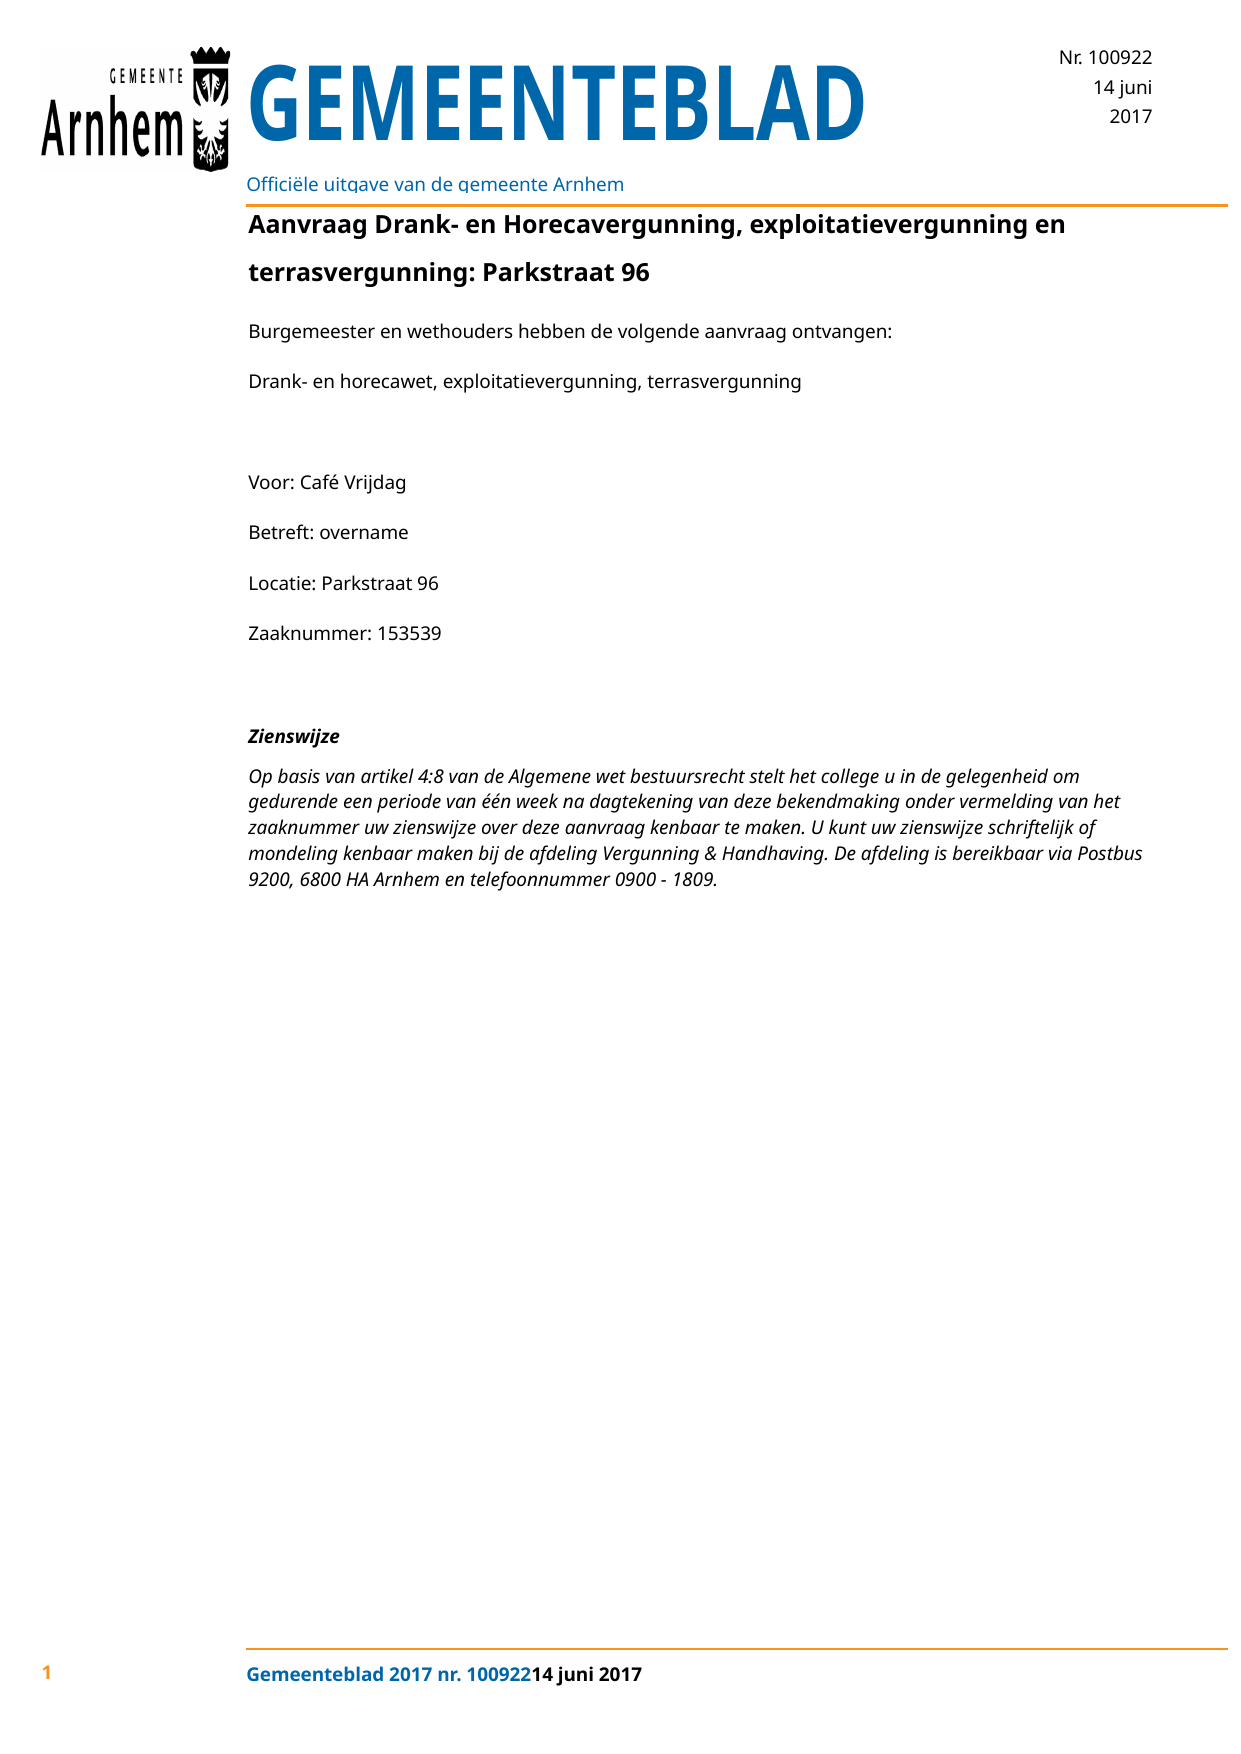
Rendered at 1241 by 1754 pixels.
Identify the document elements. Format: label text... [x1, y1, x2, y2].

text Op basis van artikel 4:8 van de Algemene wet bestuursrecht stelt het college u in de gelegenheid om gedurende een periode van één week na dagtekening van deze bekendmaking onder vermelding van het zaaknummer uw zienswijze over deze aanvraag kenbaar te maken. U kunt uw zienswijze schriftelijk of mondeling kenbaar maken bij de afdeling Vergunning & Handhaving. De afdeling is bereikbaar via Postbus 9200, 6800 HA Arnhem en telefoonnummer 0900 - 1809. [248, 763, 1152, 892]
text Betreft: overname [248, 519, 1152, 545]
text Zienswijze [248, 724, 1152, 749]
text Locatie: Parkstraat 96 [248, 570, 1152, 596]
text Aanvraag Drank- en Horecavergunning, exploitatievergunning en terrasvergunning: Parkstraat 96 [248, 207, 1152, 288]
text Voor: Café Vrijdag [248, 469, 1152, 495]
text Burgemeester en wethouders hebben de volgende aanvraag ontvangen: [248, 318, 1152, 344]
text Drank- en horecawet, exploitatievergunning, terrasvergunning [248, 368, 1152, 394]
picture [41, 47, 231, 172]
text Zaaknummer: 153539 [248, 620, 1152, 646]
